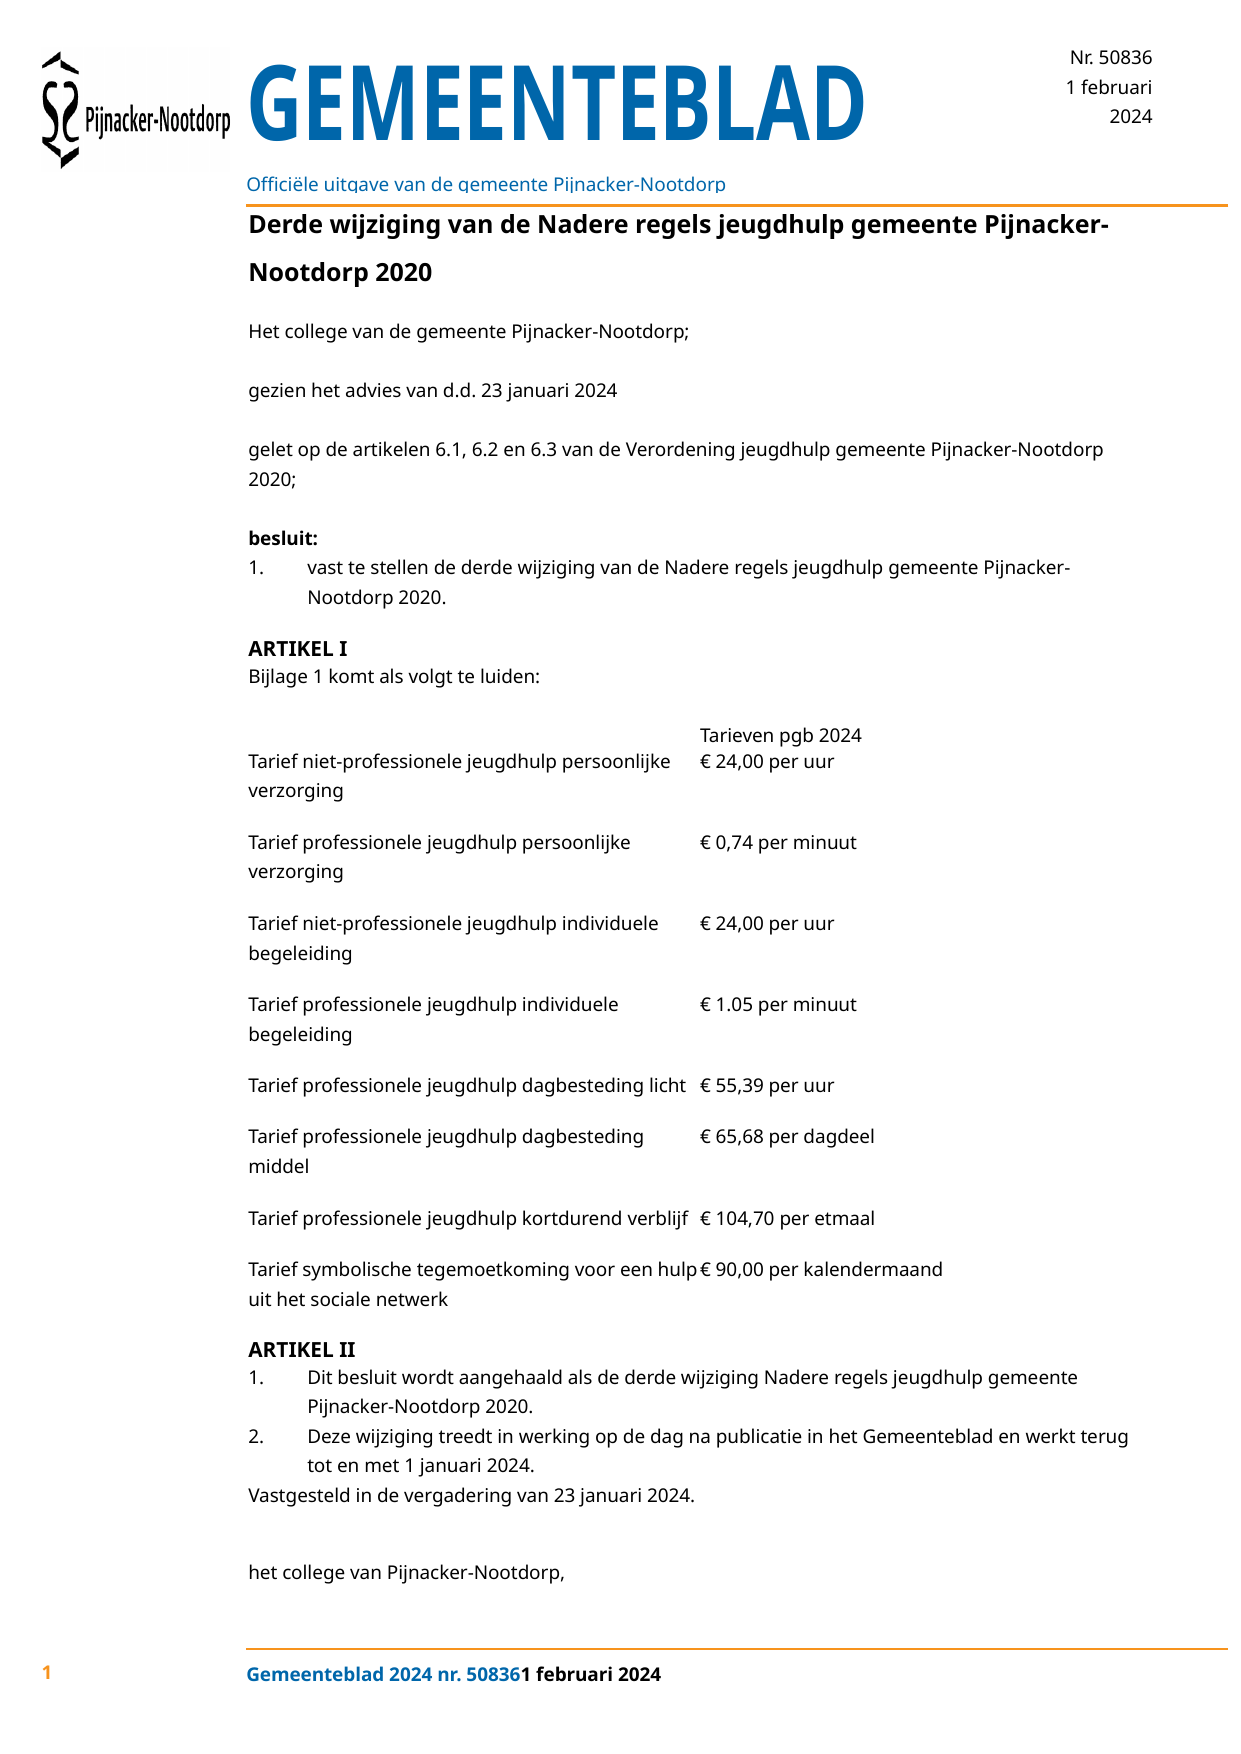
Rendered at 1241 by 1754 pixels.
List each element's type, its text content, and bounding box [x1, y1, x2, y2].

table_cell Tarief professionele jeugdhulp individuele begeleiding [248, 991, 700, 1046]
table_cell Tarief niet-professionele jeugdhulp individuele begeleiding [248, 910, 700, 965]
table_header Tarieven pgb 2024 [700, 722, 1152, 748]
table_cell € 90,00 per kalendermaand [700, 1256, 1152, 1311]
table_cell [248, 803, 700, 829]
table_cell [248, 1179, 700, 1205]
list vast te stellen de derde wijziging van de Nadere regels jeugdhulp gemeente Pijnacker-Nootdorp 2020. [248, 554, 1152, 610]
table_cell [700, 803, 1152, 829]
table_cell [700, 884, 1152, 910]
list Dit besluit wordt aangehaald als de derde wijziging Nadere regels jeugdhulp gemeente Pijnacker-Nootdorp 2020. [248, 1364, 1152, 1419]
table_cell [248, 1230, 700, 1256]
text Derde wijziging van de Nadere regels jeugdhulp gemeente Pijnacker-Nootdorp 2020 [248, 207, 1152, 288]
text Bijlage 1 komt als volgt te luiden: [248, 663, 1152, 689]
table_cell [248, 1098, 700, 1124]
text Het college van de gemeente Pijnacker-Nootdorp; [248, 318, 1152, 344]
table_cell [248, 884, 700, 910]
table_cell € 55,39 per uur [700, 1072, 1152, 1098]
text gezien het advies van d.d. 23 januari 2024 [248, 377, 1152, 403]
table_cell € 1.05 per minuut [700, 991, 1152, 1046]
picture [41, 47, 231, 172]
table_cell [248, 965, 700, 991]
text gelet op de artikelen 6.1, 6.2 en 6.3 van de Verordening jeugdhulp gemeente Pijnacker-Nootdorp 2020; [248, 436, 1152, 492]
table_cell [700, 1098, 1152, 1124]
text ARTIKEL II [248, 1336, 1152, 1364]
text besluit: [248, 525, 1152, 551]
table_cell Tarief professionele jeugdhulp kortdurend verblijf [248, 1205, 700, 1230]
table_header [248, 722, 700, 748]
table_cell Tarief professionele jeugdhulp dagbesteding licht [248, 1072, 700, 1098]
table_cell Tarief niet-professionele jeugdhulp persoonlijke verzorging [248, 748, 700, 803]
text het college van Pijnacker-Nootdorp, [248, 1559, 1152, 1585]
table_cell Tarief professionele jeugdhulp persoonlijke verzorging [248, 829, 700, 884]
table_cell € 24,00 per uur [700, 748, 1152, 803]
table_cell [700, 965, 1152, 991]
text Vastgesteld in de vergadering van 23 januari 2024. [248, 1482, 1152, 1508]
table_cell € 24,00 per uur [700, 910, 1152, 965]
table_cell Tarief symbolische tegemoetkoming voor een hulp uit het sociale netwerk [248, 1256, 700, 1311]
table_cell [700, 1046, 1152, 1072]
table_cell € 65,68 per dagdeel [700, 1124, 1152, 1179]
table_cell [700, 1179, 1152, 1205]
text ARTIKEL I [248, 634, 1152, 663]
table_cell € 0,74 per minuut [700, 829, 1152, 884]
table_cell € 104,70 per etmaal [700, 1205, 1152, 1230]
table_cell Tarief professionele jeugdhulp dagbesteding middel [248, 1124, 700, 1179]
table_cell [248, 1046, 700, 1072]
table_cell [700, 1230, 1152, 1256]
list Deze wijziging treedt in werking op de dag na publicatie in het Gemeenteblad en werkt terug tot en met 1 januari 2024. [248, 1423, 1152, 1478]
